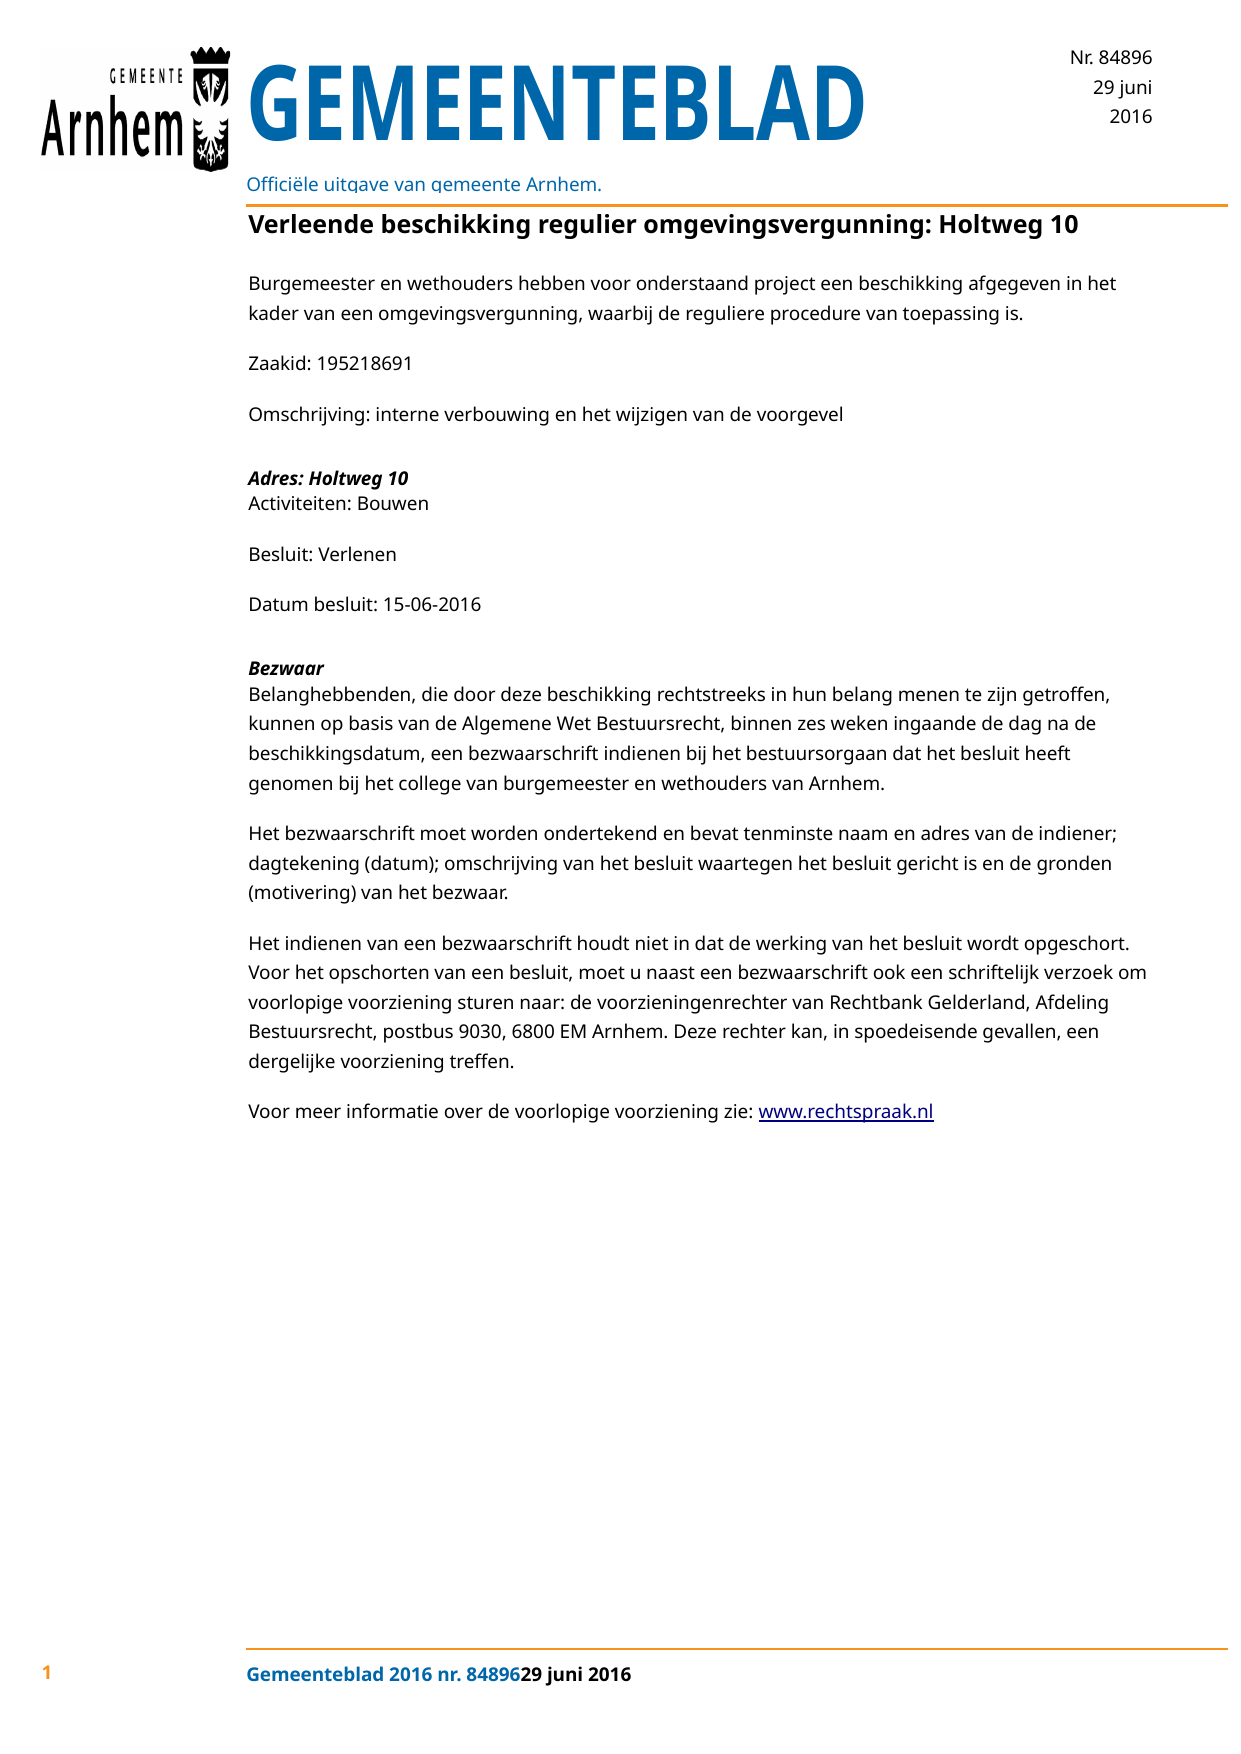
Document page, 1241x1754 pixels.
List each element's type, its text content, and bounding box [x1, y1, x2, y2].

text Belanghebbenden, die door deze beschikking rechtstreeks in hun belang menen te zijn getroffen, kunnen op basis van de Algemene Wet Bestuursrecht, binnen zes weken ingaande de dag na de beschikkingsdatum, een bezwaarschrift indienen bij het bestuursorgaan dat het besluit heeft genomen bij het college van burgemeester en wethouders van Arnhem. [248, 681, 1152, 795]
text Omschrijving: interne verbouwing en het wijzigen van de voorgevel [248, 401, 1152, 426]
text Datum besluit: 15-06-2016 [248, 591, 1152, 617]
text Voor meer informatie over de voorlopige voorziening zie: www.rechtspraak.nl [248, 1098, 1152, 1124]
text Het bezwaarschrift moet worden ondertekend en bevat tenminste naam en adres van de indiener; dagtekening (datum); omschrijving van het besluit waartegen het besluit gericht is en de gronden (motivering) van het bezwaar. [248, 820, 1152, 905]
text Het indienen van een bezwaarschrift houdt niet in dat de werking van het besluit wordt opgeschort. Voor het opschorten van een besluit, moet u naast een bezwaarschrift ook een schriftelijk verzoek om voorlopige voorziening sturen naar: de voorzieningenrechter van Rechtbank Gelderland, Afdeling Bestuursrecht, postbus 9030, 6800 EM Arnhem. Deze rechter kan, in spoedeisende gevallen, een dergelijke voorziening treffen. [248, 930, 1152, 1074]
text Adres: Holtweg 10 [248, 465, 1152, 490]
text Bezwaar [248, 655, 1152, 681]
text Verleende beschikking regulier omgevingsvergunning: Holtweg 10 [248, 207, 1152, 241]
text Burgemeester en wethouders hebben voor onderstaand project een beschikking afgegeven in het kader van een omgevingsvergunning, waarbij de reguliere procedure van toepassing is. [248, 270, 1152, 326]
text Activiteiten: Bouwen [248, 490, 1152, 516]
text Besluit: Verlenen [248, 541, 1152, 567]
picture [41, 47, 231, 172]
text Zaakid: 195218691 [248, 350, 1152, 376]
